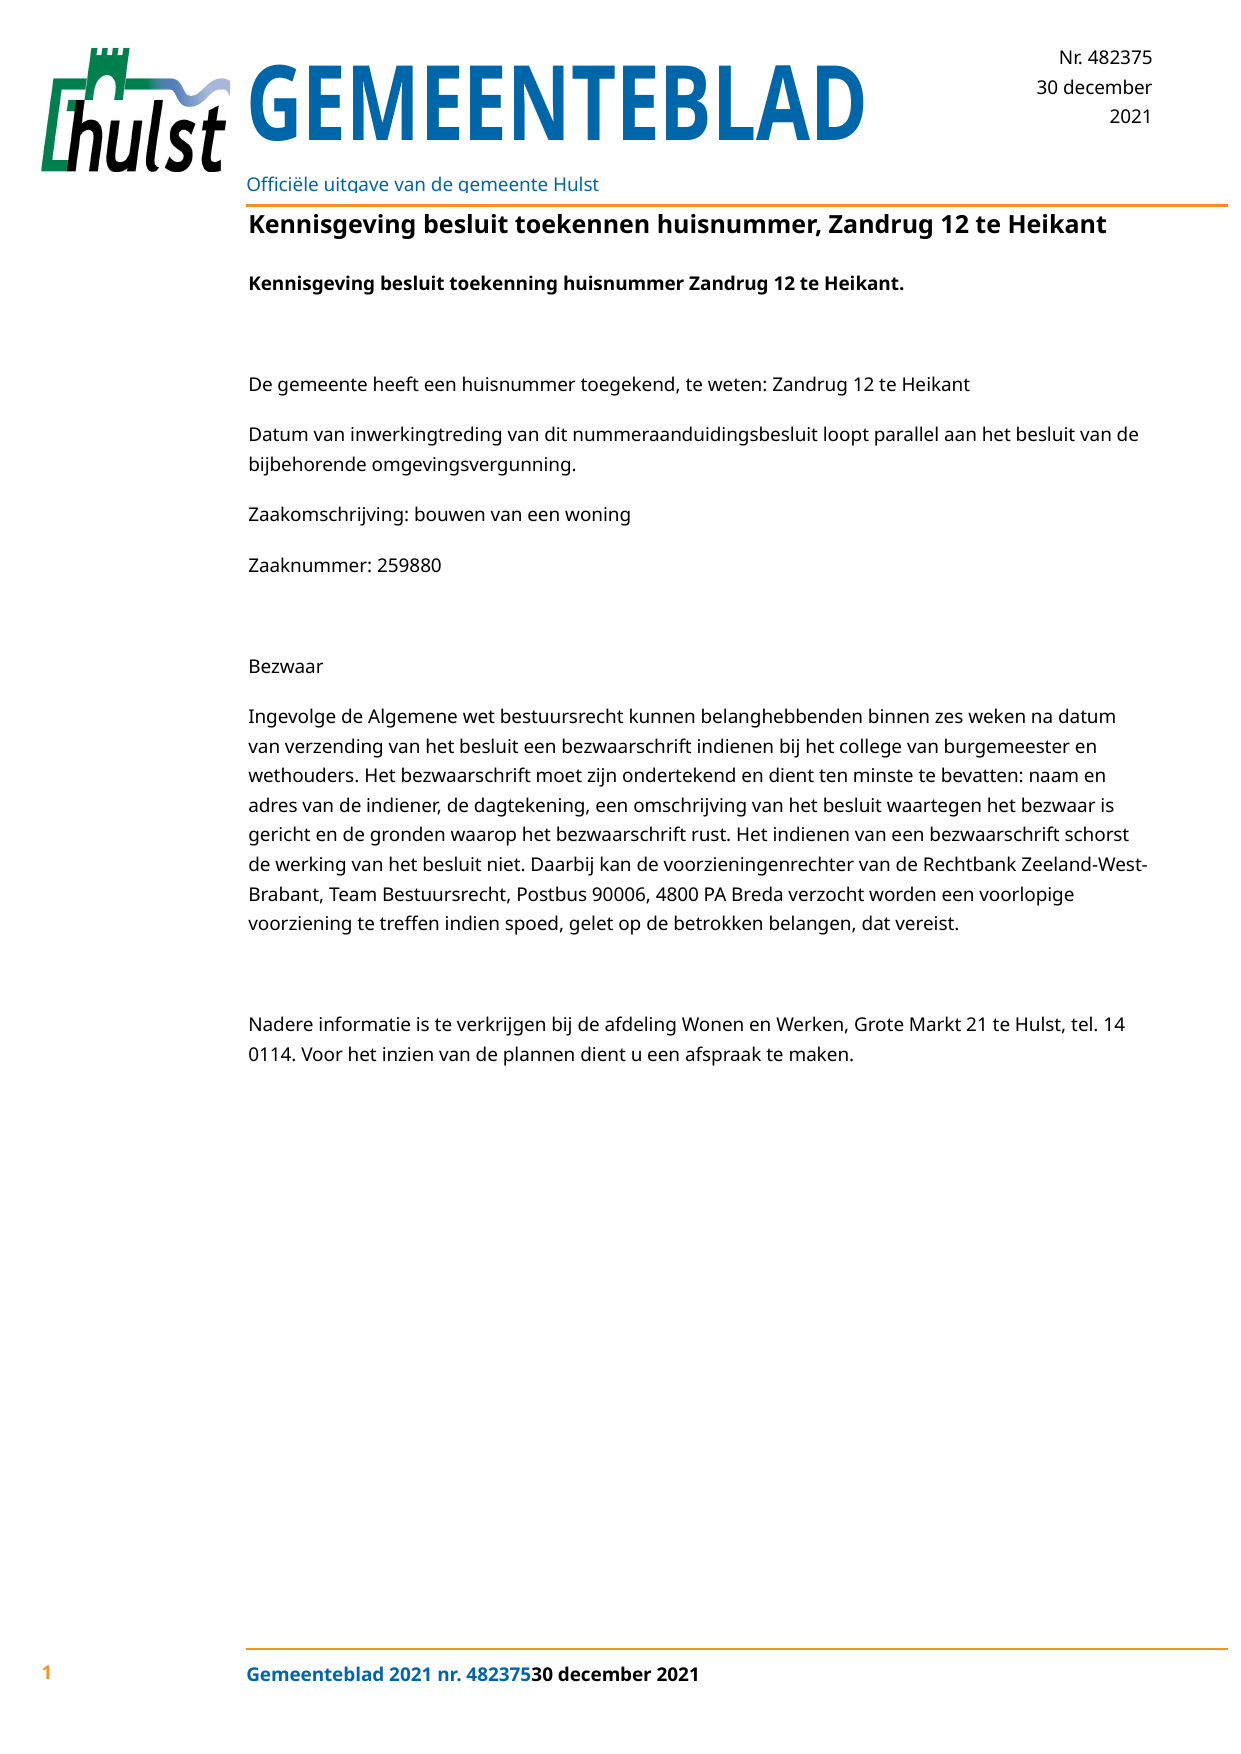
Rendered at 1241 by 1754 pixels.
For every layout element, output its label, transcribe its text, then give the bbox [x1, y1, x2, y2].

text Kennisgeving besluit toekennen huisnummer, Zandrug 12 te Heikant [248, 207, 1152, 241]
text Zaaknummer: 259880 [248, 552, 1152, 578]
text Bezwaar [248, 653, 1152, 678]
picture [41, 47, 231, 172]
text Kennisgeving besluit toekenning huisnummer Zandrug 12 te Heikant. [248, 270, 1152, 296]
text Datum van inwerkingtreding van dit nummeraanduidingsbesluit loopt parallel aan het besluit van de bijbehorende omgevingsvergunning. [248, 422, 1152, 477]
text De gemeente heeft een huisnummer toegekend, te weten: Zandrug 12 te Heikant [248, 371, 1152, 397]
text Zaakomschrijving: bouwen van een woning [248, 502, 1152, 527]
text Nadere informatie is te verkrijgen bij de afdeling Wonen en Werken, Grote Markt 21 te Hulst, tel. 14 0114. Voor het inzien van de plannen dient u een afspraak te maken. [248, 1011, 1152, 1066]
text Ingevolge de Algemene wet bestuursrecht kunnen belanghebbenden binnen zes weken na datum van verzending van het besluit een bezwaarschrift indienen bij het college van burgemeester en wethouders. Het bezwaarschrift moet zijn ondertekend en dient ten minste te bevatten: naam en adres van de indiener, de dagtekening, een omschrijving van het besluit waartegen het bezwaar is gericht en de gronden waarop het bezwaarschrift rust. Het indienen van een bezwaarschrift schorst de werking van het besluit niet. Daarbij kan de voorzieningenrechter van de Rechtbank Zeeland-West-Brabant, Team Bestuursrecht, Postbus 90006, 4800 PA Breda verzocht worden een voorlopige voorziening te treffen indien spoed, gelet op de betrokken belangen, dat vereist. [248, 703, 1152, 936]
